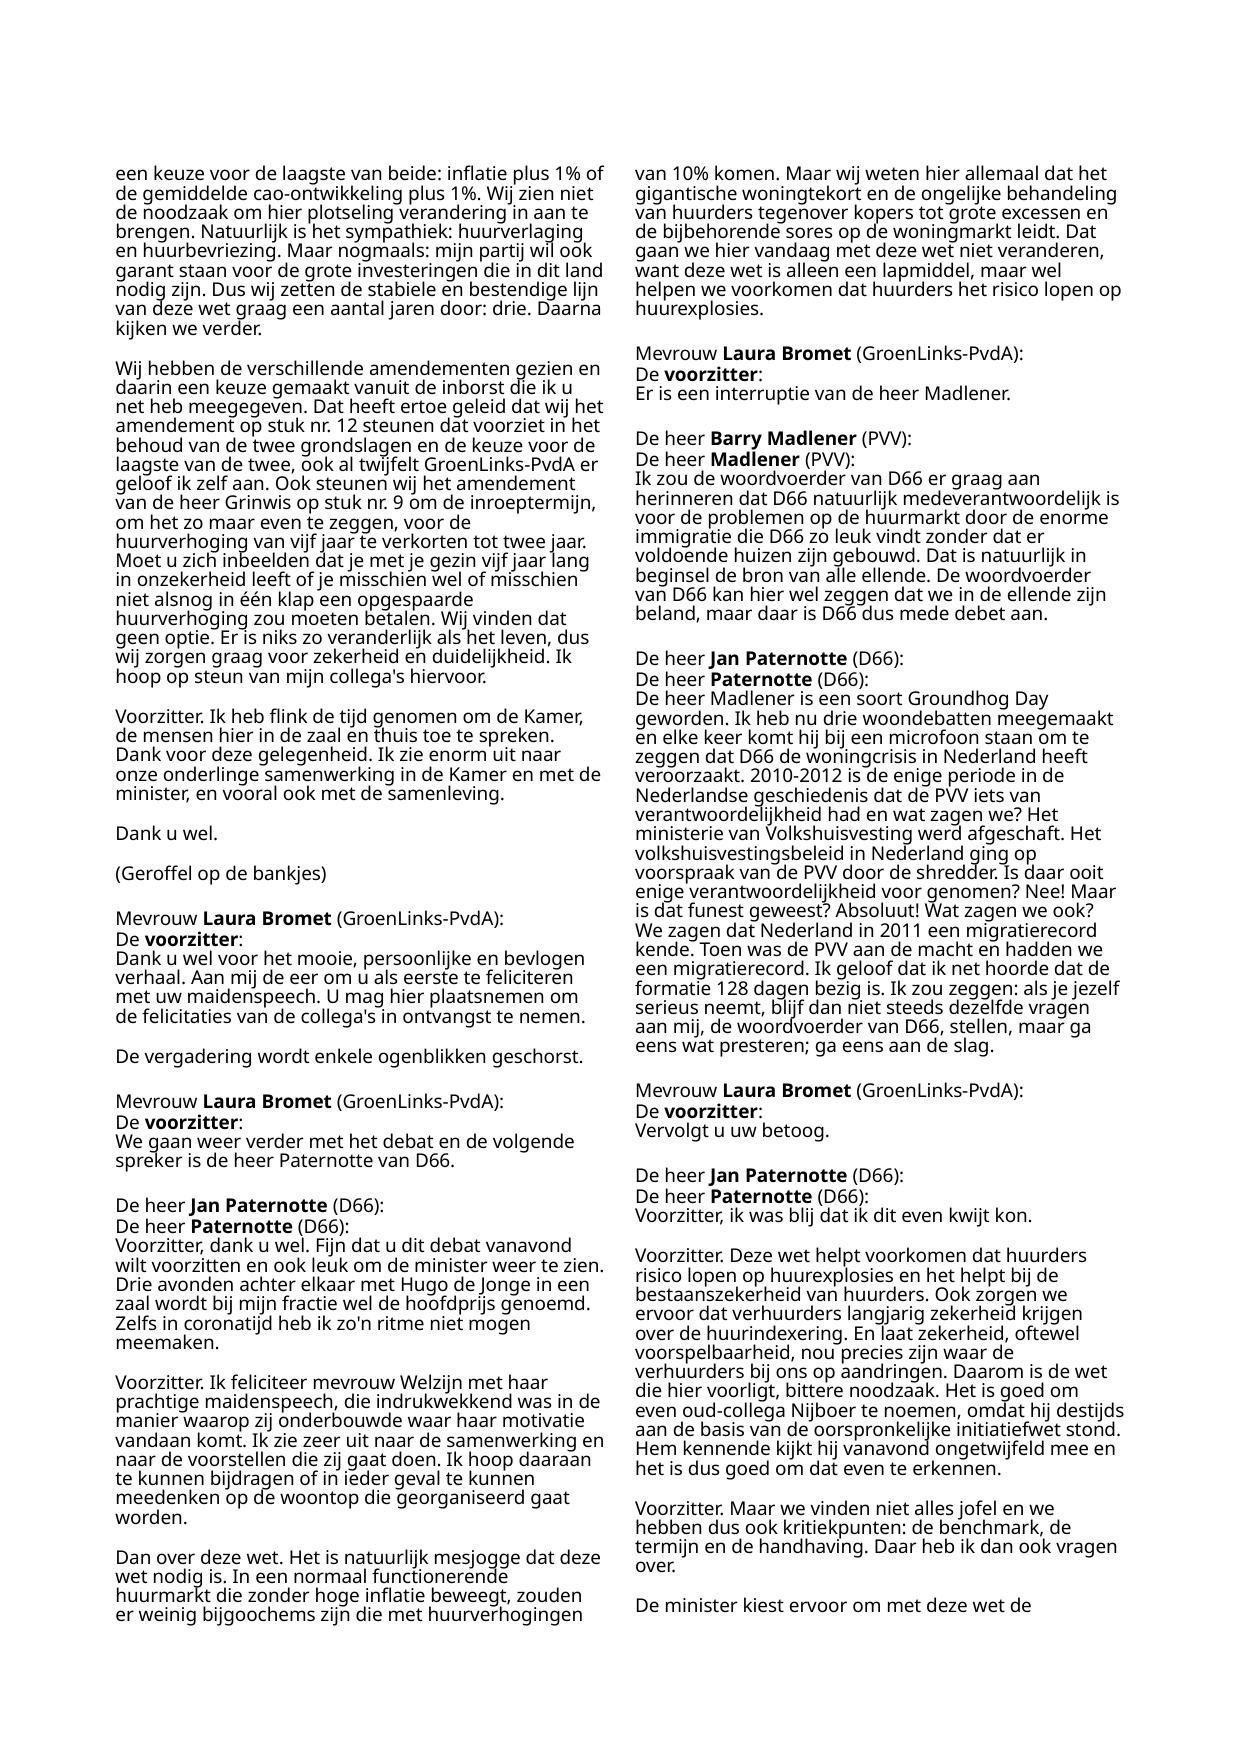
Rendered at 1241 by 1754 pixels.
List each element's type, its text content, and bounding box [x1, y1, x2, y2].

text De heer Jan Paternotte (D66): [115, 1192, 605, 1218]
text De voorzitter: [115, 1114, 605, 1133]
text De voorzitter: [635, 366, 1125, 385]
text De heer Paternotte (D66): [635, 1188, 1125, 1207]
text Er is een interruptie van de heer Madlener. [635, 385, 1125, 404]
text Dank u wel voor het mooie, persoonlijke en bevlogen verhaal. Aan mij de eer om u als eerste te feliciteren met uw maidenspeech. U mag hier plaatsnemen om de felicitaties van de collega's in ontvangst te nemen. [115, 950, 605, 1027]
text Mevrouw Laura Bromet (GroenLinks-PvdA): [635, 340, 1125, 366]
text We gaan weer verder met het debat en de volgende spreker is de heer Paternotte van D66. [115, 1133, 605, 1172]
text De vergadering wordt enkele ogenblikken geschorst. [115, 1048, 605, 1067]
text van 10% komen. Maar wij weten hier allemaal dat het gigantische woningtekort en de ongelijke behandeling van huurders tegenover kopers tot grote excessen en de bijbehorende sores op de woningmarkt leidt. Dat gaan we hier vandaag met deze wet niet veranderen, want deze wet is alleen een lapmiddel, maar wel helpen we voorkomen dat huurders het risico lopen op huurexplosies. [635, 165, 1125, 319]
text Voorzitter. Ik heb flink de tijd genomen om de Kamer, de mensen hier in de zaal en thuis toe te spreken. Dank voor deze gelegenheid. Ik zie enorm uit naar onze onderlinge samenwerking in de Kamer en met de minister, en vooral ook met de samenleving. [115, 708, 605, 804]
text (Geroffel op de bankjes) [115, 865, 605, 884]
text De heer Paternotte (D66): [115, 1218, 605, 1237]
text De heer Jan Paternotte (D66): [635, 1162, 1125, 1188]
text Dank u wel. [115, 825, 605, 844]
text De heer Jan Paternotte (D66): [635, 645, 1125, 671]
text De voorzitter: [115, 931, 605, 950]
text Vervolgt u uw betoog. [635, 1122, 1125, 1142]
text Voorzitter, dank u wel. Fijn dat u dit debat vanavond wilt voorzitten en ook leuk om de minister weer te zien. Drie avonden achter elkaar met Hugo de Jonge in een zaal wordt bij mijn fractie wel de hoofdprijs genoemd. Zelfs in coronatijd heb ik zo'n ritme niet mogen meemaken. [115, 1237, 605, 1353]
text Mevrouw Laura Bromet (GroenLinks-PvdA): [635, 1077, 1125, 1103]
text een keuze voor de laagste van beide: inflatie plus 1% of de gemiddelde cao-ontwikkeling plus 1%. Wij zien niet de noodzaak om hier plotseling verandering in aan te brengen. Natuurlijk is het sympathiek: huurverlaging en huurbevriezing. Maar nogmaals: mijn partij wil ook garant staan voor de grote investeringen die in dit land nodig zijn. Dus wij zetten de stabiele en bestendige lijn van deze wet graag een aantal jaren door: drie. Daarna kijken we verder. [115, 165, 605, 339]
text Voorzitter. Deze wet helpt voorkomen dat huurders risico lopen op huurexplosies en het helpt bij de bestaanszekerheid van huurders. Ook zorgen we ervoor dat verhuurders langjarig zekerheid krijgen over de huurindexering. En laat zekerheid, oftewel voorspelbaarheid, nou precies zijn waar de verhuurders bij ons op aandringen. Daarom is de wet die hier voorligt, bittere noodzaak. Het is goed om even oud-collega Nijboer te noemen, omdat hij destijds aan de basis van de oorspronkelijke initiatiefwet stond. Hem kennende kijkt hij vanavond ongetwijfeld mee en het is dus goed om dat even te erkennen. [635, 1247, 1125, 1479]
text Mevrouw Laura Bromet (GroenLinks-PvdA): [115, 905, 605, 931]
text Mevrouw Laura Bromet (GroenLinks-PvdA): [115, 1088, 605, 1114]
text Voorzitter, ik was blij dat ik dit even kwijt kon. [635, 1207, 1125, 1227]
text De voorzitter: [635, 1103, 1125, 1122]
text De minister kiest ervoor om met deze wet de [635, 1597, 1125, 1617]
text De heer Barry Madlener (PVV): [635, 425, 1125, 451]
text De heer Paternotte (D66): [635, 671, 1125, 690]
text De heer Madlener (PVV): [635, 451, 1125, 470]
text Voorzitter. Maar we vinden niet alles jofel en we hebben dus ook kritiekpunten: de benchmark, de termijn en de handhaving. Daar heb ik dan ook vragen over. [635, 1499, 1125, 1577]
text De heer Madlener is een soort Groundhog Day geworden. Ik heb nu drie woondebatten meegemaakt en elke keer komt hij bij een microfoon staan om te zeggen dat D66 de woningcrisis in Nederland heeft veroorzaakt. 2010-2012 is de enige periode in de Nederlandse geschiedenis dat de PVV iets van verantwoordelijkheid had en wat zagen we? Het ministerie van Volkshuisvesting werd afgeschaft. Het volkshuisvestingsbeleid in Nederland ging op voorspraak van de PVV door de shredder. Is daar ooit enige verantwoordelijkheid voor genomen? Nee! Maar is dat funest geweest? Absoluut! Wat zagen we ook? We zagen dat Nederland in 2011 een migratierecord kende. Toen was de PVV aan de macht en hadden we een migratierecord. Ik geloof dat ik net hoorde dat de formatie 128 dagen bezig is. Ik zou zeggen: als je jezelf serieus neemt, blijf dan niet steeds dezelfde vragen aan mij, de woordvoerder van D66, stellen, maar ga eens wat presteren; ga eens aan de slag. [635, 690, 1125, 1057]
text Ik zou de woordvoerder van D66 er graag aan herinneren dat D66 natuurlijk medeverantwoordelijk is voor de problemen op de huurmarkt door de enorme immigratie die D66 zo leuk vindt zonder dat er voldoende huizen zijn gebouwd. Dat is natuurlijk in beginsel de bron van alle ellende. De woordvoerder van D66 kan hier wel zeggen dat we in de ellende zijn beland, maar daar is D66 dus mede debet aan. [635, 470, 1125, 624]
text Dan over deze wet. Het is natuurlijk mesjogge dat deze wet nodig is. In een normaal functionerende huurmarkt die zonder hoge inflatie beweegt, zouden er weinig bijgoochems zijn die met huurverhogingen [115, 1549, 605, 1626]
text Wij hebben de verschillende amendementen gezien en daarin een keuze gemaakt vanuit de inborst die ik u net heb meegegeven. Dat heeft ertoe geleid dat wij het amendement op stuk nr. 12 steunen dat voorziet in het behoud van de twee grondslagen en de keuze voor de laagste van de twee, ook al twijfelt GroenLinks-PvdA er geloof ik zelf aan. Ook steunen wij het amendement van de heer Grinwis op stuk nr. 9 om de inroeptermijn, om het zo maar even te zeggen, voor de huurverhoging van vijf jaar te verkorten tot twee jaar. Moet u zich inbeelden dat je met je gezin vijf jaar lang in onzekerheid leeft of je misschien wel of misschien niet alsnog in één klap een opgespaarde huurverhoging zou moeten betalen. Wij vinden dat geen optie. Er is niks zo veranderlijk als het leven, dus wij zorgen graag voor zekerheid en duidelijkheid. Ik hoop op steun van mijn collega's hiervoor. [115, 359, 605, 687]
text Voorzitter. Ik feliciteer mevrouw Welzijn met haar prachtige maidenspeech, die indrukwekkend was in de manier waarop zij onderbouwde waar haar motivatie vandaan komt. Ik zie zeer uit naar de samenwerking en naar de voorstellen die zij gaat doen. Ik hoop daaraan te kunnen bijdragen of in ieder geval te kunnen meedenken op de woontop die georganiseerd gaat worden. [115, 1374, 605, 1528]
